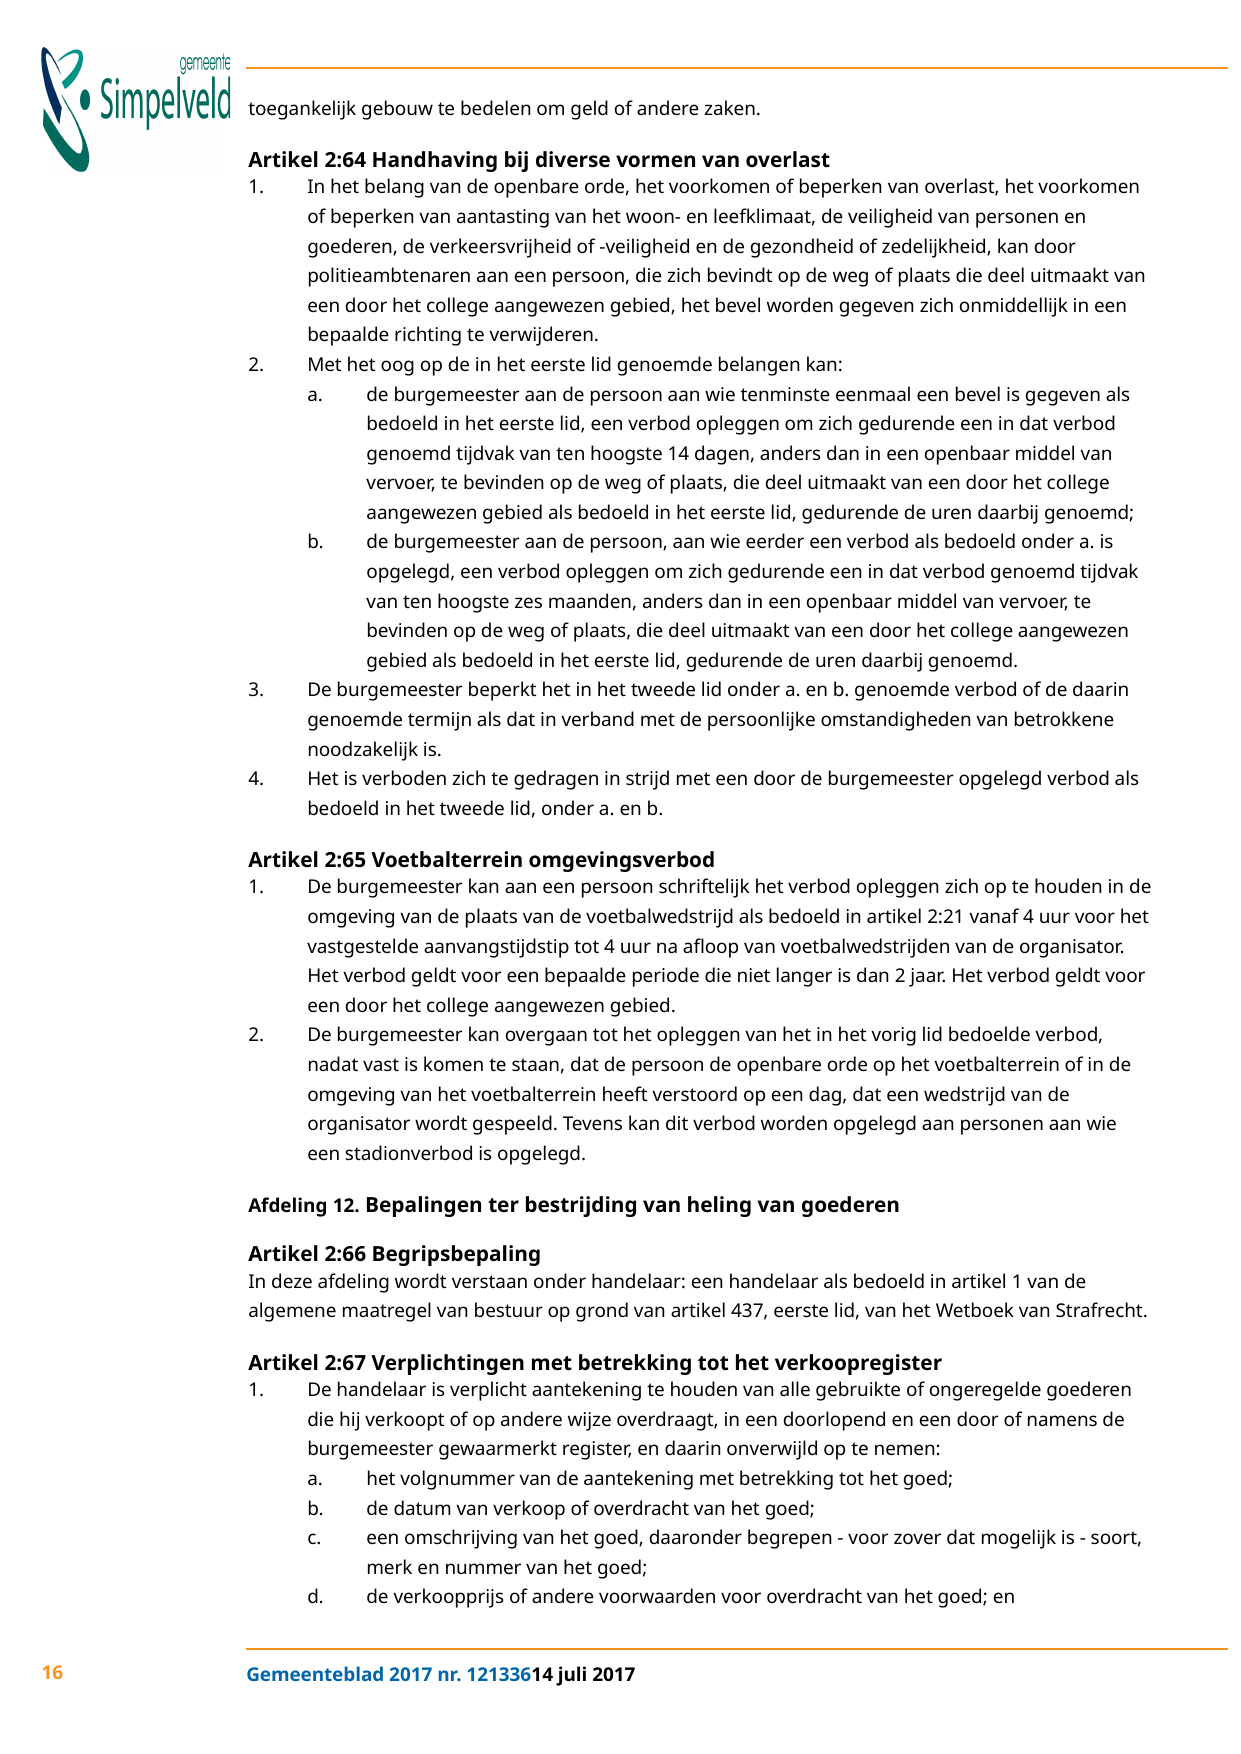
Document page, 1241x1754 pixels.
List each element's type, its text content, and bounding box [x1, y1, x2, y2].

list de datum van verkoop of overdracht van het goed; [307, 1495, 1152, 1521]
picture [41, 47, 231, 172]
list het volgnummer van de aantekening met betrekking tot het goed; [307, 1465, 1152, 1491]
text Artikel 2:65 Voetbalterrein omgevingsverbod [248, 845, 1152, 874]
text Artikel 2:64 Handhaving bij diverse vormen van overlast [248, 145, 1152, 174]
text In deze afdeling wordt verstaan onder handelaar: een handelaar als bedoeld in artikel 1 van de algemene maatregel van bestuur op grond van artikel 437, eerste lid, van het Wetboek van Strafrecht. [248, 1268, 1152, 1323]
text Artikel 2:66 Begripsbepaling [248, 1239, 1152, 1268]
list Het is verboden zich te gedragen in strijd met een door de burgemeester opgelegd verbod als bedoeld in het tweede lid, onder a. en b. [248, 765, 1152, 821]
text Afdeling 12. Bepalingen ter bestrijding van heling van goederen [248, 1190, 1152, 1219]
list In het belang van de openbare orde, het voorkomen of beperken van overlast, het voorkomen of beperken van aantasting van het woon- en leefklimaat, de veiligheid van personen en goederen, de verkeersvrijheid of -veiligheid en de gezondheid of zedelijkheid, kan door politieambtenaren aan een persoon, die zich bevindt op de weg of plaats die deel uitmaakt van een door het college aangewezen gebied, het bevel worden gegeven zich onmiddellijk in een bepaalde richting te verwijderen. [248, 174, 1152, 347]
list de burgemeester aan de persoon, aan wie eerder een verbod als bedoeld onder a. is opgelegd, een verbod opleggen om zich gedurende een in dat verbod genoemd tijdvak van ten hoogste zes maanden, anders dan in een openbaar middel van vervoer, te bevinden op de weg of plaats, die deel uitmaakt van een door het college aangewezen gebied als bedoeld in het eerste lid, gedurende de uren daarbij genoemd. [307, 529, 1152, 673]
list De handelaar is verplicht aantekening te houden van alle gebruikte of ongeregelde goederen die hij verkoopt of op andere wijze overdraagt, in een doorlopend en een door of namens de burgemeester gewaarmerkt register, en daarin onverwijld op te nemen: [248, 1376, 1152, 1461]
list De burgemeester kan aan een persoon schriftelijk het verbod opleggen zich op te houden in de omgeving van de plaats van de voetbalwedstrijd als bedoeld in artikel 2:21 vanaf 4 uur voor het vastgestelde aanvangstijdstip tot 4 uur na afloop van voetbalwedstrijden van de organisator. Het verbod geldt voor een bepaalde periode die niet langer is dan 2 jaar. Het verbod geldt voor een door het college aangewezen gebied. [248, 874, 1152, 1018]
text toegankelijk gebouw te bedelen om geld of andere zaken. [248, 95, 1152, 121]
list de verkoopprijs of andere voorwaarden voor overdracht van het goed; en [307, 1583, 1152, 1609]
list De burgemeester beperkt het in het tweede lid onder a. en b. genoemde verbod of de daarin genoemde termijn als dat in verband met de persoonlijke omstandigheden van betrokkene noodzakelijk is. [248, 677, 1152, 761]
text Artikel 2:67 Verplichtingen met betrekking tot het verkoopregister [248, 1348, 1152, 1376]
list een omschrijving van het goed, daaronder begrepen - voor zover dat mogelijk is - soort, merk en nummer van het goed; [307, 1524, 1152, 1580]
list De burgemeester kan overgaan tot het opleggen van het in het vorig lid bedoelde verbod, nadat vast is komen te staan, dat de persoon de openbare orde op het voetbalterrein of in de omgeving van het voetbalterrein heeft verstoord op een dag, dat een wedstrijd van de organisator wordt gespeeld. Tevens kan dit verbod worden opgelegd aan personen aan wie een stadionverbod is opgelegd. [248, 1022, 1152, 1166]
list Met het oog op de in het eerste lid genoemde belangen kan: [248, 351, 1152, 377]
list de burgemeester aan de persoon aan wie tenminste eenmaal een bevel is gegeven als bedoeld in het eerste lid, een verbod opleggen om zich gedurende een in dat verbod genoemd tijdvak van ten hoogste 14 dagen, anders dan in een openbaar middel van vervoer, te bevinden op de weg of plaats, die deel uitmaakt van een door het college aangewezen gebied als bedoeld in het eerste lid, gedurende de uren daarbij genoemd; [307, 381, 1152, 525]
